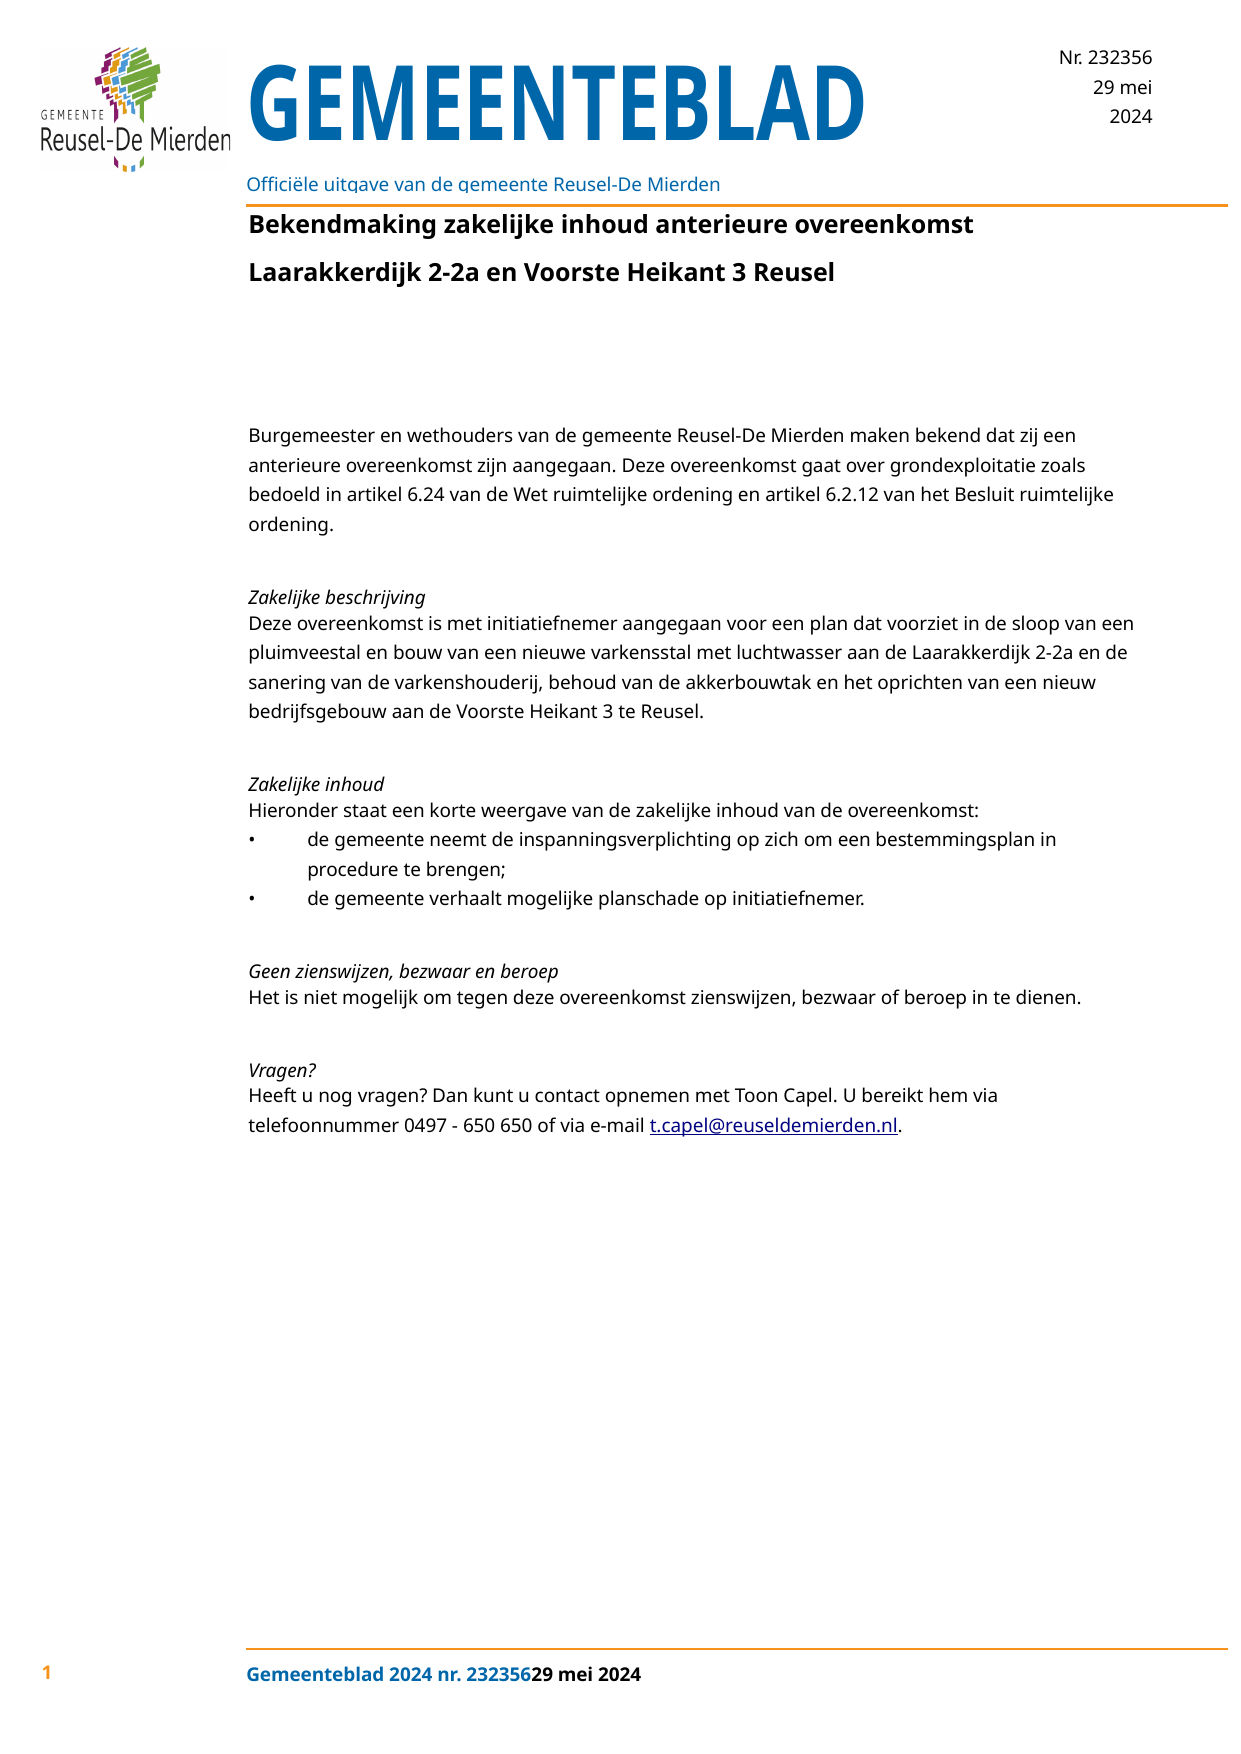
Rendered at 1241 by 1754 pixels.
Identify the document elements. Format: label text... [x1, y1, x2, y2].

text Vragen? [248, 1057, 1152, 1082]
text Heeft u nog vragen? Dan kunt u contact opnemen met Toon Capel. U bereikt hem via telefoonnummer 0497 - 650 650 of via e-mail t.capel@reuseldemierden.nl. [248, 1082, 1152, 1138]
text Bekendmaking zakelijke inhoud anterieure overeenkomst Laarakkerdijk 2-2a en Voorste Heikant 3 Reusel [248, 207, 1152, 288]
text Burgemeester en wethouders van de gemeente Reusel-De Mierden maken bekend dat zij een anterieure overeenkomst zijn aangegaan. Deze overeenkomst gaat over grondexploitatie zoals bedoeld in artikel 6.24 van de Wet ruimtelijke ordening en artikel 6.2.12 van het Besluit ruimtelijke ordening. [248, 422, 1152, 537]
picture [41, 47, 231, 172]
text Deze overeenkomst is met initiatiefnemer aangegaan voor een plan dat voorziet in de sloop van een pluimveestal en bouw van een nieuwe varkensstal met luchtwasser aan de Laarakkerdijk 2-2a en de sanering van de varkenshouderij, behoud van de akkerbouwtak en het oprichten van een nieuw bedrijfsgebouw aan de Voorste Heikant 3 te Reusel. [248, 610, 1152, 724]
text Zakelijke beschrijving [248, 584, 1152, 610]
list de gemeente neemt de inspanningsverplichting op zich om een bestemmingsplan in procedure te brengen; [248, 826, 1152, 882]
text Het is niet mogelijk om tegen deze overeenkomst zienswijzen, bezwaar of beroep in te dienen. [248, 984, 1152, 1010]
text Zakelijke inhoud [248, 771, 1152, 797]
text Geen zienswijzen, bezwaar en beroep [248, 958, 1152, 984]
text Hieronder staat een korte weergave van de zakelijke inhoud van de overeenkomst: [248, 797, 1152, 823]
list de gemeente verhaalt mogelijke planschade op initiatiefnemer. [248, 886, 1152, 911]
